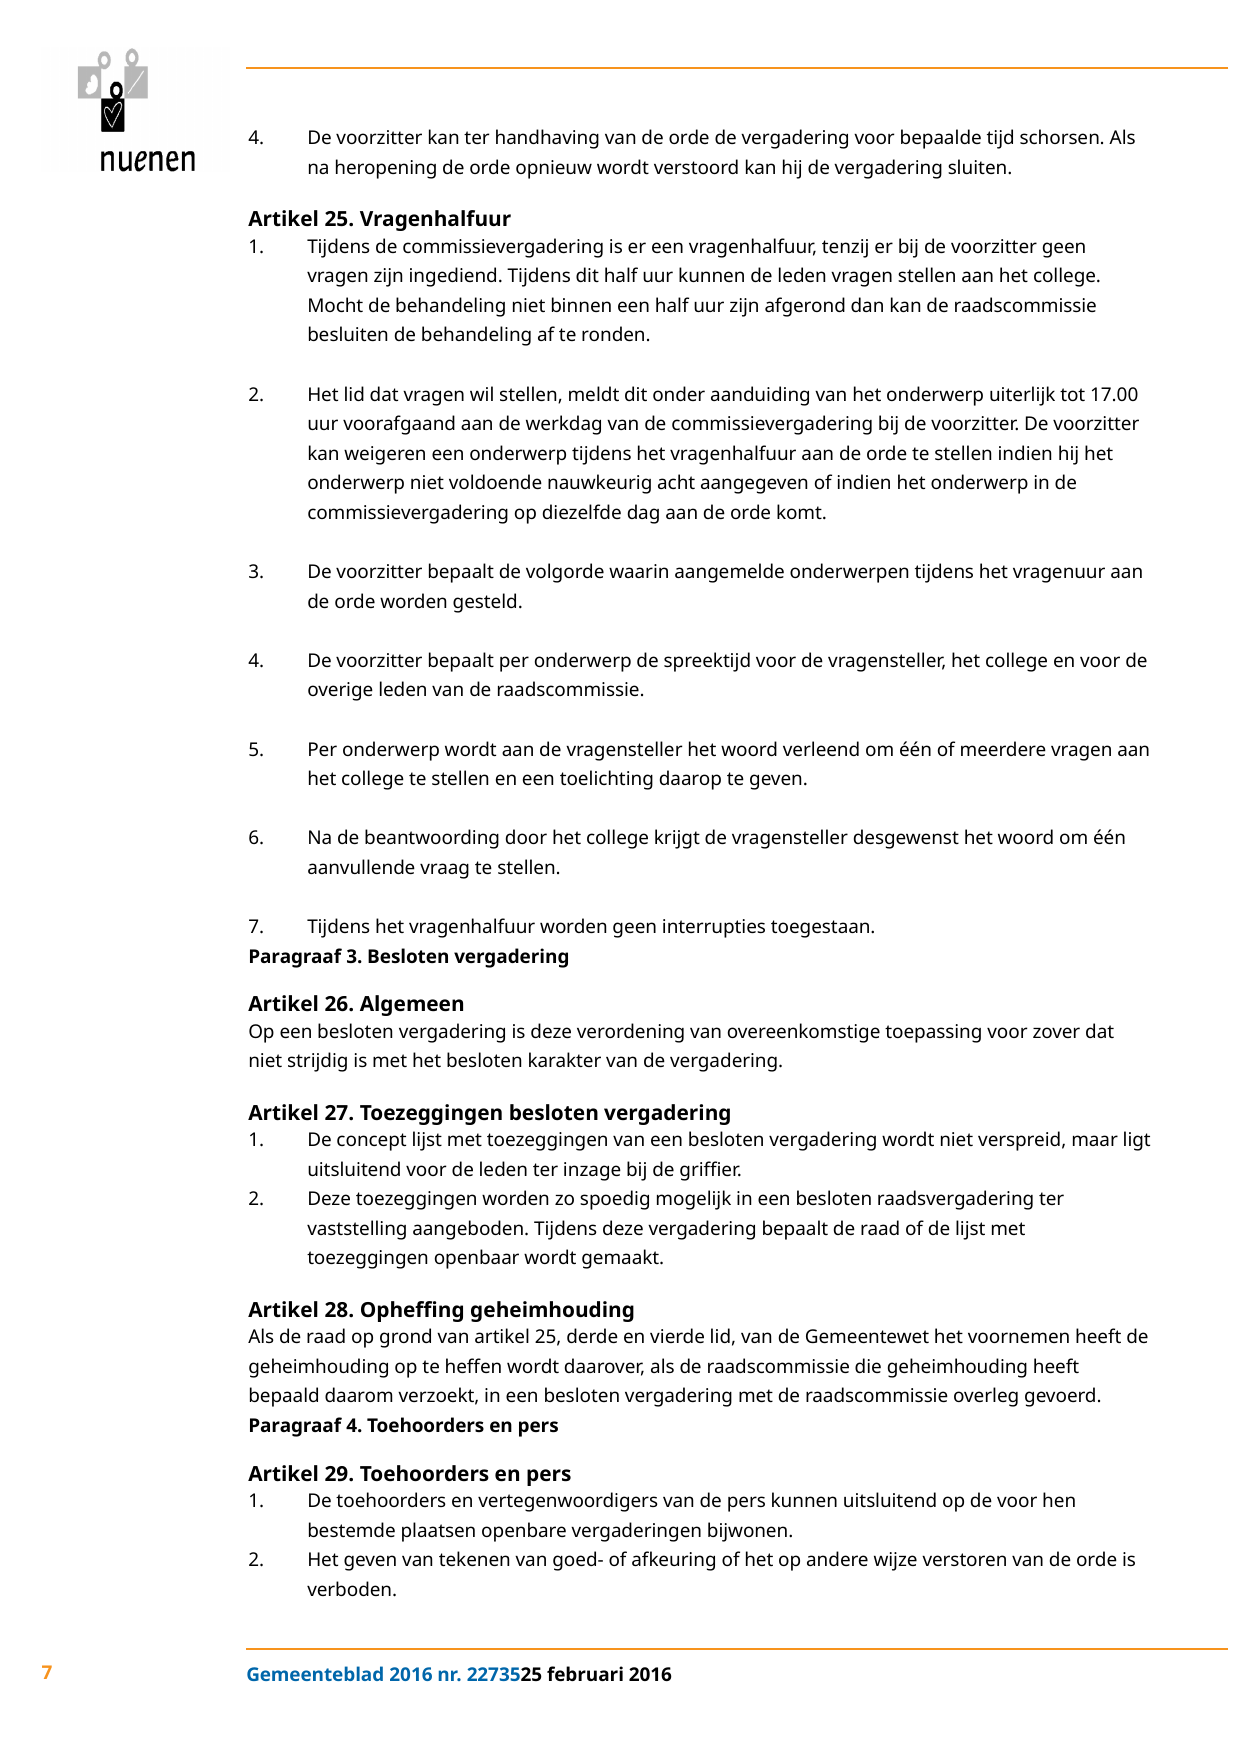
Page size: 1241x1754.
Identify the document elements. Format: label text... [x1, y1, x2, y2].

list Tijdens de commissievergadering is er een vragenhalfuur, tenzij er bij de voorzitter geen vragen zijn ingediend. Tijdens dit half uur kunnen de leden vragen stellen aan het college. Mocht de behandeling niet binnen een half uur zijn afgerond dan kan de raadscommissie besluiten de behandeling af te ronden. [248, 233, 1152, 347]
list De concept lijst met toezeggingen van een besloten vergadering wordt niet verspreid, maar ligt uitsluitend voor de leden ter inzage bij de griffier. [248, 1126, 1152, 1182]
text Op een besloten vergadering is deze verordening van overeenkomstige toepassing voor zover dat niet strijdig is met het besloten karakter van de vergadering. [248, 1018, 1152, 1073]
text Paragraaf 3. Besloten vergadering [248, 943, 1152, 968]
text Artikel 27. Toezeggingen besloten vergadering [248, 1098, 1152, 1126]
list Het lid dat vragen wil stellen, meldt dit onder aanduiding van het onderwerp uiterlijk tot 17.00 uur voorafgaand aan de werkdag van de commissievergadering bij de voorzitter. De voorzitter kan weigeren een onderwerp tijdens het vragenhalfuur aan de orde te stellen indien hij het onderwerp niet voldoende nauwkeurig acht aangegeven of indien het onderwerp in de commissievergadering op diezelfde dag aan de orde komt. [248, 381, 1152, 525]
list De toehoorders en vertegenwoordigers van de pers kunnen uitsluitend op de voor hen bestemde plaatsen openbare vergaderingen bijwonen. [248, 1487, 1152, 1542]
list Per onderwerp wordt aan de vragensteller het woord verleend om één of meerdere vragen aan het college te stellen en een toelichting daarop te geven. [248, 736, 1152, 791]
text Artikel 28. Opheffing geheimhouding [248, 1295, 1152, 1323]
list Tijdens het vragenhalfuur worden geen interrupties toegestaan. [248, 913, 1152, 939]
list Deze toezeggingen worden zo spoedig mogelijk in een besloten raadsvergadering ter vaststelling aangeboden. Tijdens deze vergadering bepaalt de raad of de lijst met toezeggingen openbaar wordt gemaakt. [248, 1185, 1152, 1270]
text Artikel 29. Toehoorders en pers [248, 1459, 1152, 1487]
list De voorzitter kan ter handhaving van de orde de vergadering voor bepaalde tijd schorsen. Als na heropening de orde opnieuw wordt verstoord kan hij de vergadering sluiten. [248, 124, 1152, 180]
text Artikel 26. Algemeen [248, 989, 1152, 1018]
list Na de beantwoording door het college krijgt de vragensteller desgewenst het woord om één aanvullende vraag te stellen. [248, 824, 1152, 880]
text Als de raad op grond van artikel 25, derde en vierde lid, van de Gemeentewet het voornemen heeft de geheimhouding op te heffen wordt daarover, als de raadscommissie die geheimhouding heeft bepaald daarom verzoekt, in een besloten vergadering met de raadscommissie overleg gevoerd. [248, 1323, 1152, 1408]
list Het geven van tekenen van goed- of afkeuring of het op andere wijze verstoren van de orde is verboden. [248, 1546, 1152, 1602]
picture [41, 47, 231, 172]
text Paragraaf 4. Toehoorders en pers [248, 1412, 1152, 1438]
list De voorzitter bepaalt per onderwerp de spreektijd voor de vragensteller, het college en voor de overige leden van de raadscommissie. [248, 647, 1152, 702]
text Artikel 25. Vragenhalfuur [248, 204, 1152, 233]
list De voorzitter bepaalt de volgorde waarin aangemelde onderwerpen tijdens het vragenuur aan de orde worden gesteld. [248, 558, 1152, 613]
